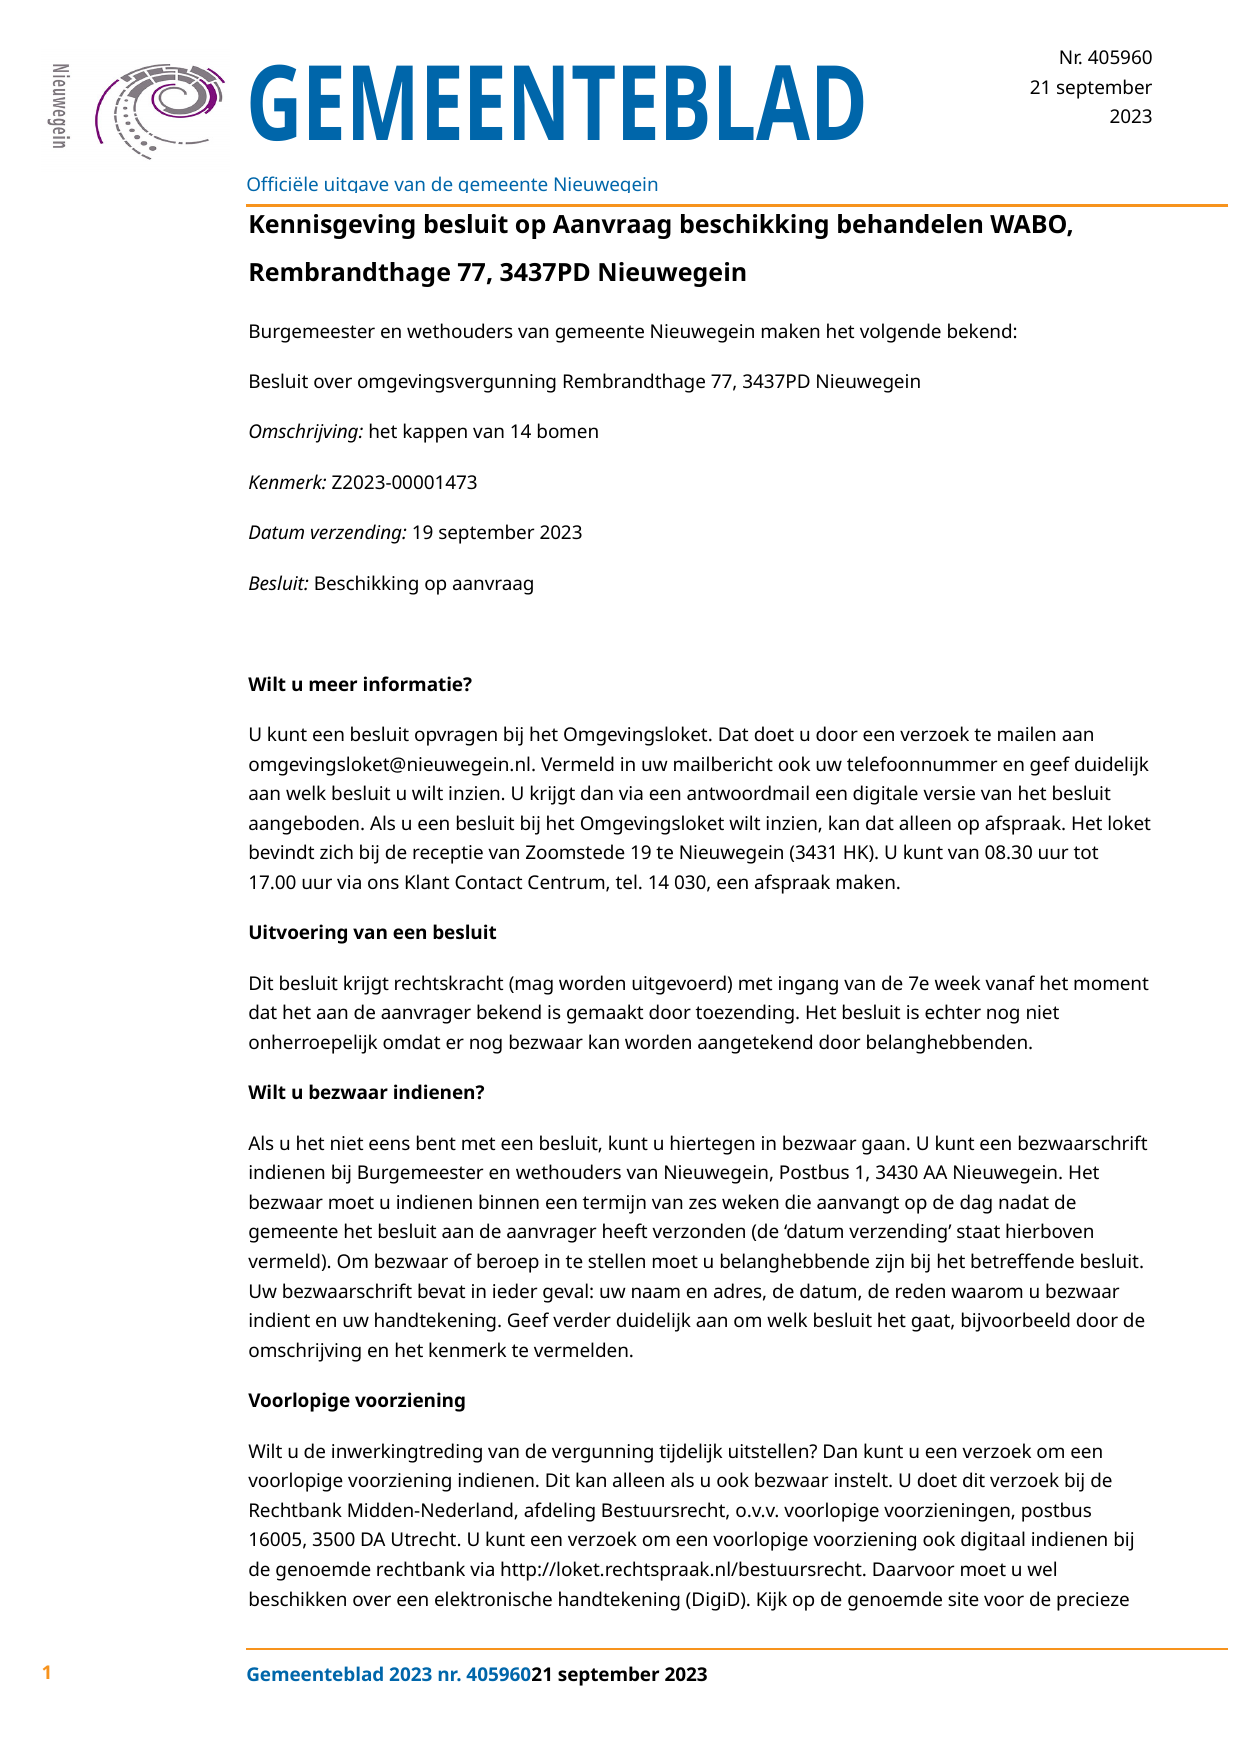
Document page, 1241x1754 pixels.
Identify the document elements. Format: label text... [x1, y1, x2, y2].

text Voorlopige voorziening [248, 1387, 1152, 1413]
text Als u het niet eens bent met een besluit, kunt u hiertegen in bezwaar gaan. U kunt een bezwaarschrift indienen bij Burgemeester en wethouders van Nieuwegein, Postbus 1, 3430 AA Nieuwegein. Het bezwaar moet u indienen binnen een termijn van zes weken die aanvangt op de dag nadat de gemeente het besluit aan de aanvrager heeft verzonden (de ‘datum verzending’ staat hierboven vermeld). Om bezwaar of beroep in te stellen moet u belanghebbende zijn bij het betreffende besluit. Uw bezwaarschrift bevat in ieder geval: uw naam en adres, de datum, de reden waarom u bezwaar indient en uw handtekening. Geef verder duidelijk aan om welk besluit het gaat, bijvoorbeeld door de omschrijving en het kenmerk te vermelden. [248, 1130, 1152, 1363]
text Wilt u bezwaar indienen? [248, 1079, 1152, 1105]
text Wilt u meer informatie? [248, 671, 1152, 697]
text Omschrijving: het kappen van 14 bomen [248, 419, 1152, 444]
text Kennisgeving besluit op Aanvraag beschikking behandelen WABO, Rembrandthage 77, 3437PD Nieuwegein [248, 207, 1152, 288]
text Kenmerk: Z2023-00001473 [248, 469, 1152, 495]
text Wilt u de inwerkingtreding van de vergunning tijdelijk uitstellen? Dan kunt u een verzoek om een voorlopige voorziening indienen. Dit kan alleen als u ook bezwaar instelt. U doet dit verzoek bij de Rechtbank Midden-Nederland, afdeling Bestuursrecht, o.v.v. voorlopige voorzieningen, postbus 16005, 3500 DA Utrecht. U kunt een verzoek om een voorlopige voorziening ook digitaal indienen bij de genoemde rechtbank via http://loket.rechtspraak.nl/bestuursrecht. Daarvoor moet u wel beschikken over een elektronische handtekening (DigiD). Kijk op de genoemde site voor de precieze [248, 1438, 1152, 1612]
text Besluit over omgevingsvergunning Rembrandthage 77, 3437PD Nieuwegein [248, 368, 1152, 394]
text Dit besluit krijgt rechtskracht (mag worden uitgevoerd) met ingang van de 7e week vanaf het moment dat het aan de aanvrager bekend is gemaakt door toezending. Het besluit is echter nog niet onherroepelijk omdat er nog bezwaar kan worden aangetekend door belanghebbenden. [248, 970, 1152, 1055]
text Besluit: Beschikking op aanvraag [248, 570, 1152, 596]
text Datum verzending: 19 september 2023 [248, 519, 1152, 545]
text Burgemeester en wethouders van gemeente Nieuwegein maken het volgende bekend: [248, 318, 1152, 344]
picture [41, 47, 231, 172]
text Uitvoering van een besluit [248, 919, 1152, 945]
text U kunt een besluit opvragen bij het Omgevingsloket. Dat doet u door een verzoek te mailen aan omgevingsloket@nieuwegein.nl. Vermeld in uw mailbericht ook uw telefoonnummer en geef duidelijk aan welk besluit u wilt inzien. U krijgt dan via een antwoordmail een digitale versie van het besluit aangeboden. Als u een besluit bij het Omgevingsloket wilt inzien, kan dat alleen op afspraak. Het loket bevindt zich bij de receptie van Zoomstede 19 te Nieuwegein (3431 HK). U kunt van 08.30 uur tot 17.00 uur via ons Klant Contact Centrum, tel. 14 030, een afspraak maken. [248, 721, 1152, 895]
